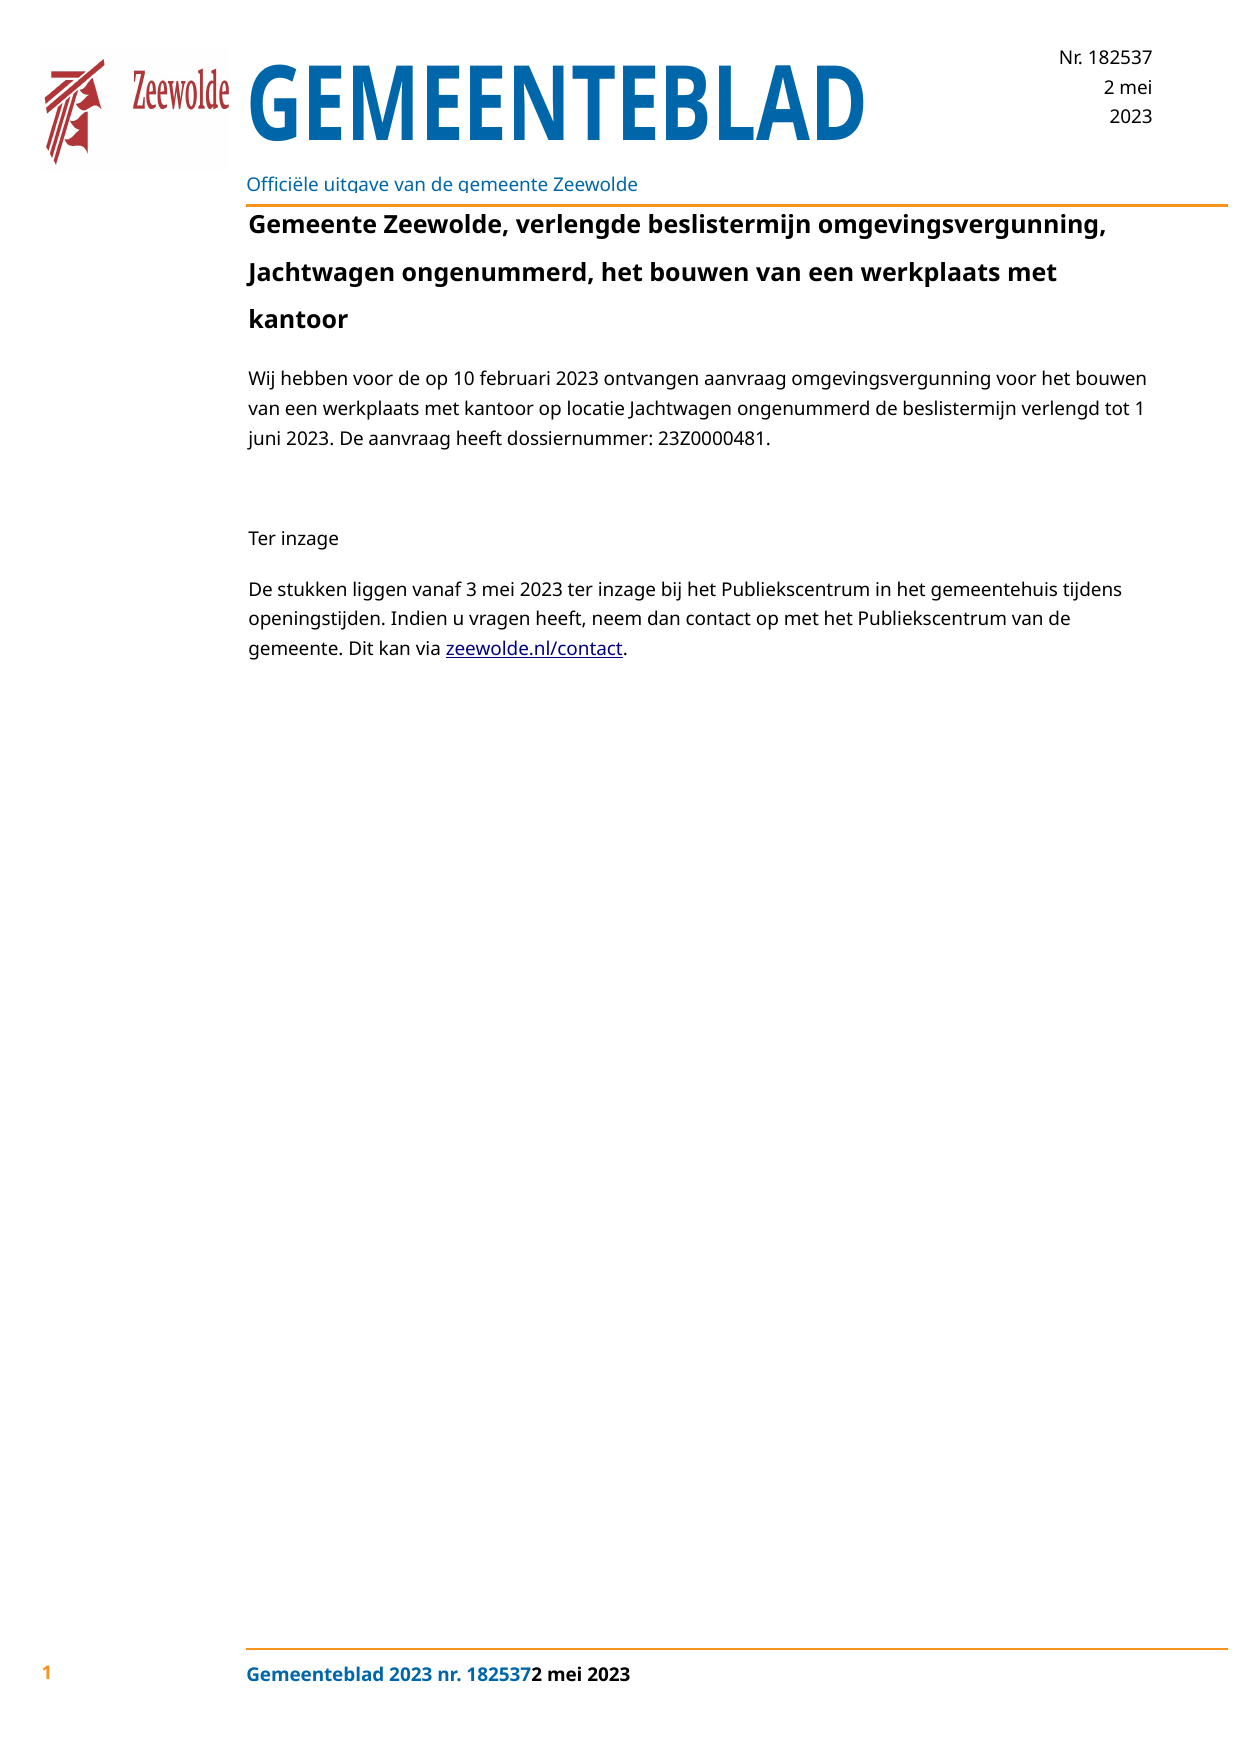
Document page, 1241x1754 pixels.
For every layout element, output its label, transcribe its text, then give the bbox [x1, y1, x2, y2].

picture [41, 47, 231, 172]
text Ter inzage [248, 526, 1152, 551]
text Wij hebben voor de op 10 februari 2023 ontvangen aanvraag omgevingsvergunning voor het bouwen van een werkplaats met kantoor op locatie Jachtwagen ongenummerd de beslistermijn verlengd tot 1 juni 2023. De aanvraag heeft dossiernummer: 23Z0000481. [248, 366, 1152, 450]
text De stukken liggen vanaf 3 mei 2023 ter inzage bij het Publiekscentrum in het gemeentehuis tijdens openingstijden. Indien u vragen heeft, neem dan contact op met het Publiekscentrum van de gemeente. Dit kan via zeewolde.nl/contact. [248, 576, 1152, 661]
text Gemeente Zeewolde, verlengde beslistermijn omgevingsvergunning, Jachtwagen ongenummerd, het bouwen van een werkplaats met kantoor [248, 207, 1152, 336]
